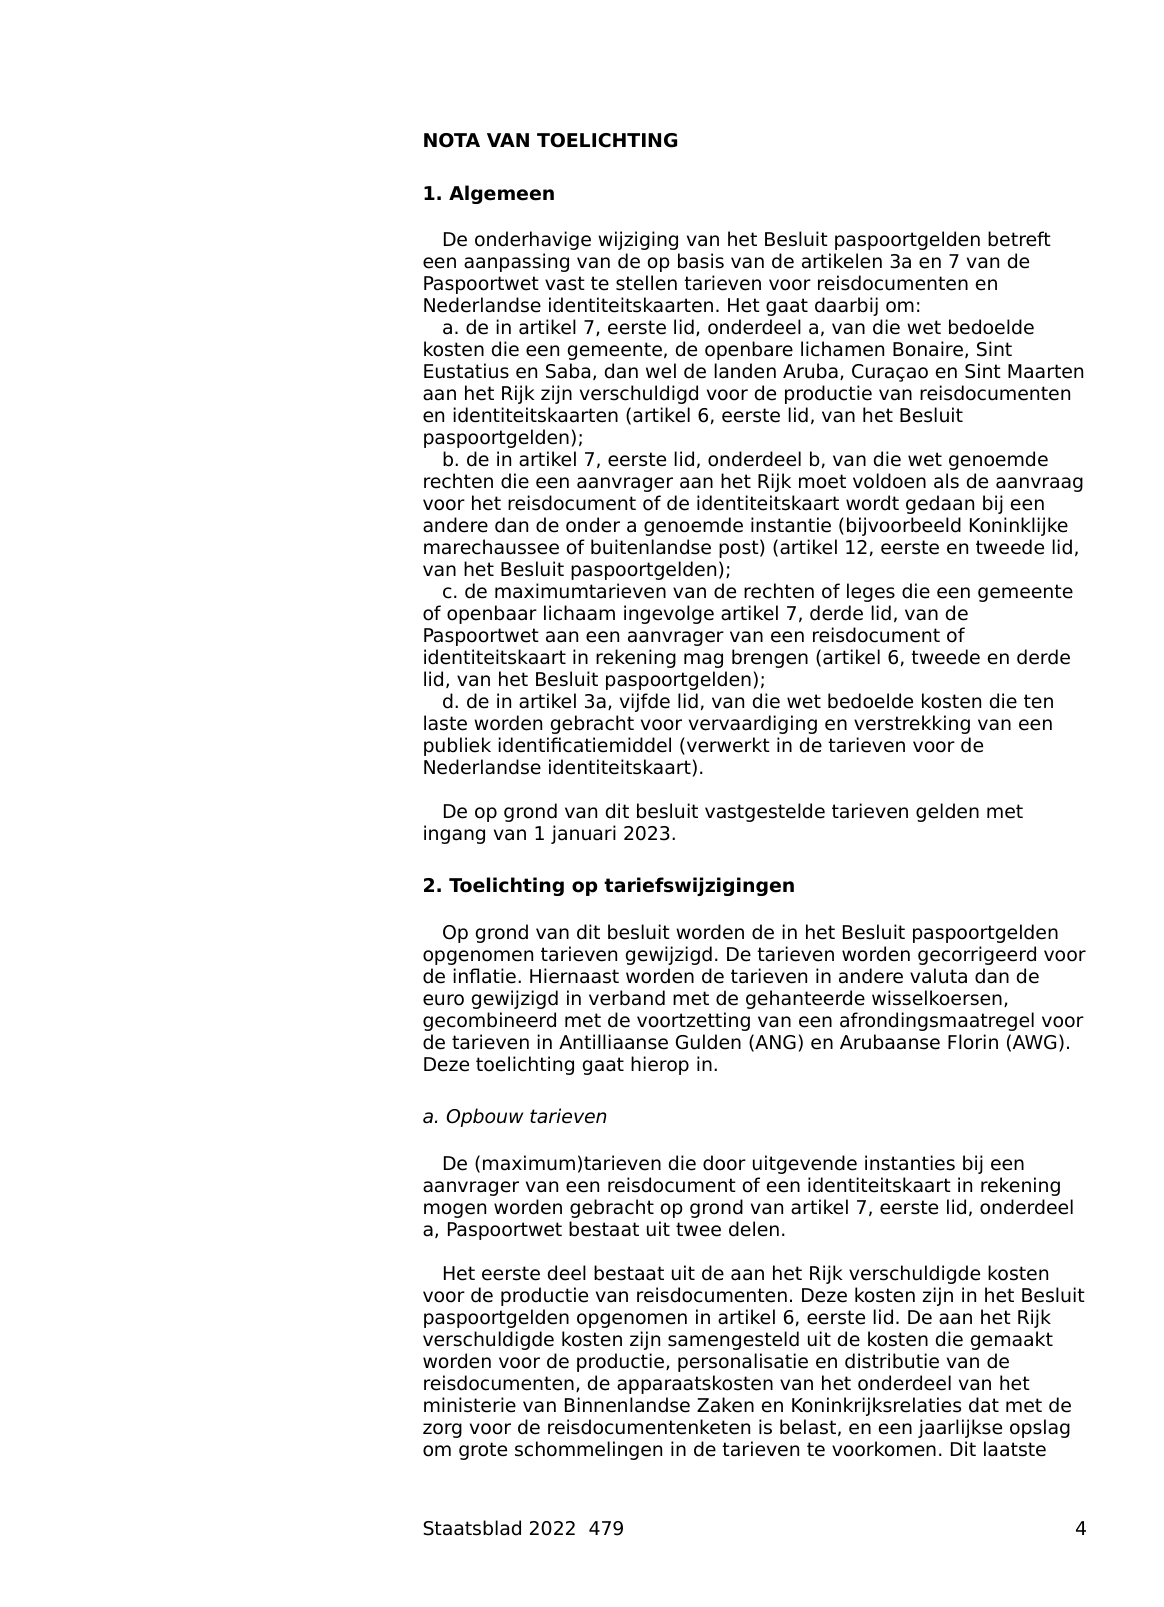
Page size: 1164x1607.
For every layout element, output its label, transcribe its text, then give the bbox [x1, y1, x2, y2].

text Het eerste deel bestaat uit de aan het Rijk verschuldigde kosten voor de productie van reisdocumenten. Deze kosten zijn in het Besluit paspoortgelden opgenomen in artikel 6, eerste lid. De aan het Rijk verschuldigde kosten zijn samengesteld uit de kosten die gemaakt worden voor de productie, personalisatie en distributie van de reisdocumenten, de apparaatskosten van het onderdeel van het ministerie van Binnenlandse Zaken en Koninkrijksrelaties dat met de zorg voor de reisdocumentenketen is belast, en een jaarlijkse opslag om grote schommelingen in de tarieven te voorkomen. Dit laatste [422, 1263, 1087, 1461]
subtitle 2. Toelichting op tariefswijzigingen [422, 875, 1087, 897]
text Op grond van dit besluit worden de in het Besluit paspoortgelden opgenomen tarieven gewijzigd. De tarieven worden gecorrigeerd voor de inflatie. Hiernaast worden de tarieven in andere valuta dan de euro gewijzigd in verband met de gehanteerde wisselkoersen, gecombineerd met de voortzetting van een afrondingsmaatregel voor de tarieven in Antilliaanse Gulden (ANG) en Arubaanse Florin (AWG). Deze toelichting gaat hierop in. [422, 922, 1087, 1076]
text De op grond van dit besluit vastgestelde tarieven gelden met ingang van 1 januari 2023. [422, 801, 1087, 845]
text d. de in artikel 3a, vijfde lid, van die wet bedoelde kosten die ten laste worden gebracht voor vervaardiging en verstrekking van een publiek identificatiemiddel (verwerkt in de tarieven voor de Nederlandse identiteitskaart). [422, 691, 1087, 779]
text b. de in artikel 7, eerste lid, onderdeel b, van die wet genoemde rechten die een aanvrager aan het Rijk moet voldoen als de aanvraag voor het reisdocument of de identiteitskaart wordt gedaan bij een andere dan de onder a genoemde instantie (bijvoorbeeld Koninklijke marechaussee of buitenlandse post) (artikel 12, eerste en tweede lid, van het Besluit paspoortgelden); [422, 449, 1087, 581]
text De onderhavige wijziging van het Besluit paspoortgelden betreft een aanpassing van de op basis van de artikelen 3a en 7 van de Paspoortwet vast te stellen tarieven voor reisdocumenten en Nederlandse identiteitskaarten. Het gaat daarbij om: [422, 229, 1087, 317]
subtitle 1. Algemeen [422, 182, 1087, 204]
text De (maximum)tarieven die door uitgevende instanties bij een aanvrager van een reisdocument of een identiteitskaart in rekening mogen worden gebracht op grond van artikel 7, eerste lid, onderdeel a, Paspoortwet bestaat uit twee delen. [422, 1153, 1087, 1241]
subtitle a. Opbouw tarieven [422, 1106, 1087, 1128]
subtitle NOTA VAN TOELICHTING [422, 130, 1087, 152]
text c. de maximumtarieven van de rechten of leges die een gemeente of openbaar lichaam ingevolge artikel 7, derde lid, van de Paspoortwet aan een aanvrager van een reisdocument of identiteitskaart in rekening mag brengen (artikel 6, tweede en derde lid, van het Besluit paspoortgelden); [422, 581, 1087, 691]
text a. de in artikel 7, eerste lid, onderdeel a, van die wet bedoelde kosten die een gemeente, de openbare lichamen Bonaire, Sint Eustatius en Saba, dan wel de landen Aruba, Curaçao en Sint Maarten aan het Rijk zijn verschuldigd voor de productie van reisdocumenten en identiteitskaarten (artikel 6, eerste lid, van het Besluit paspoortgelden); [422, 317, 1087, 449]
